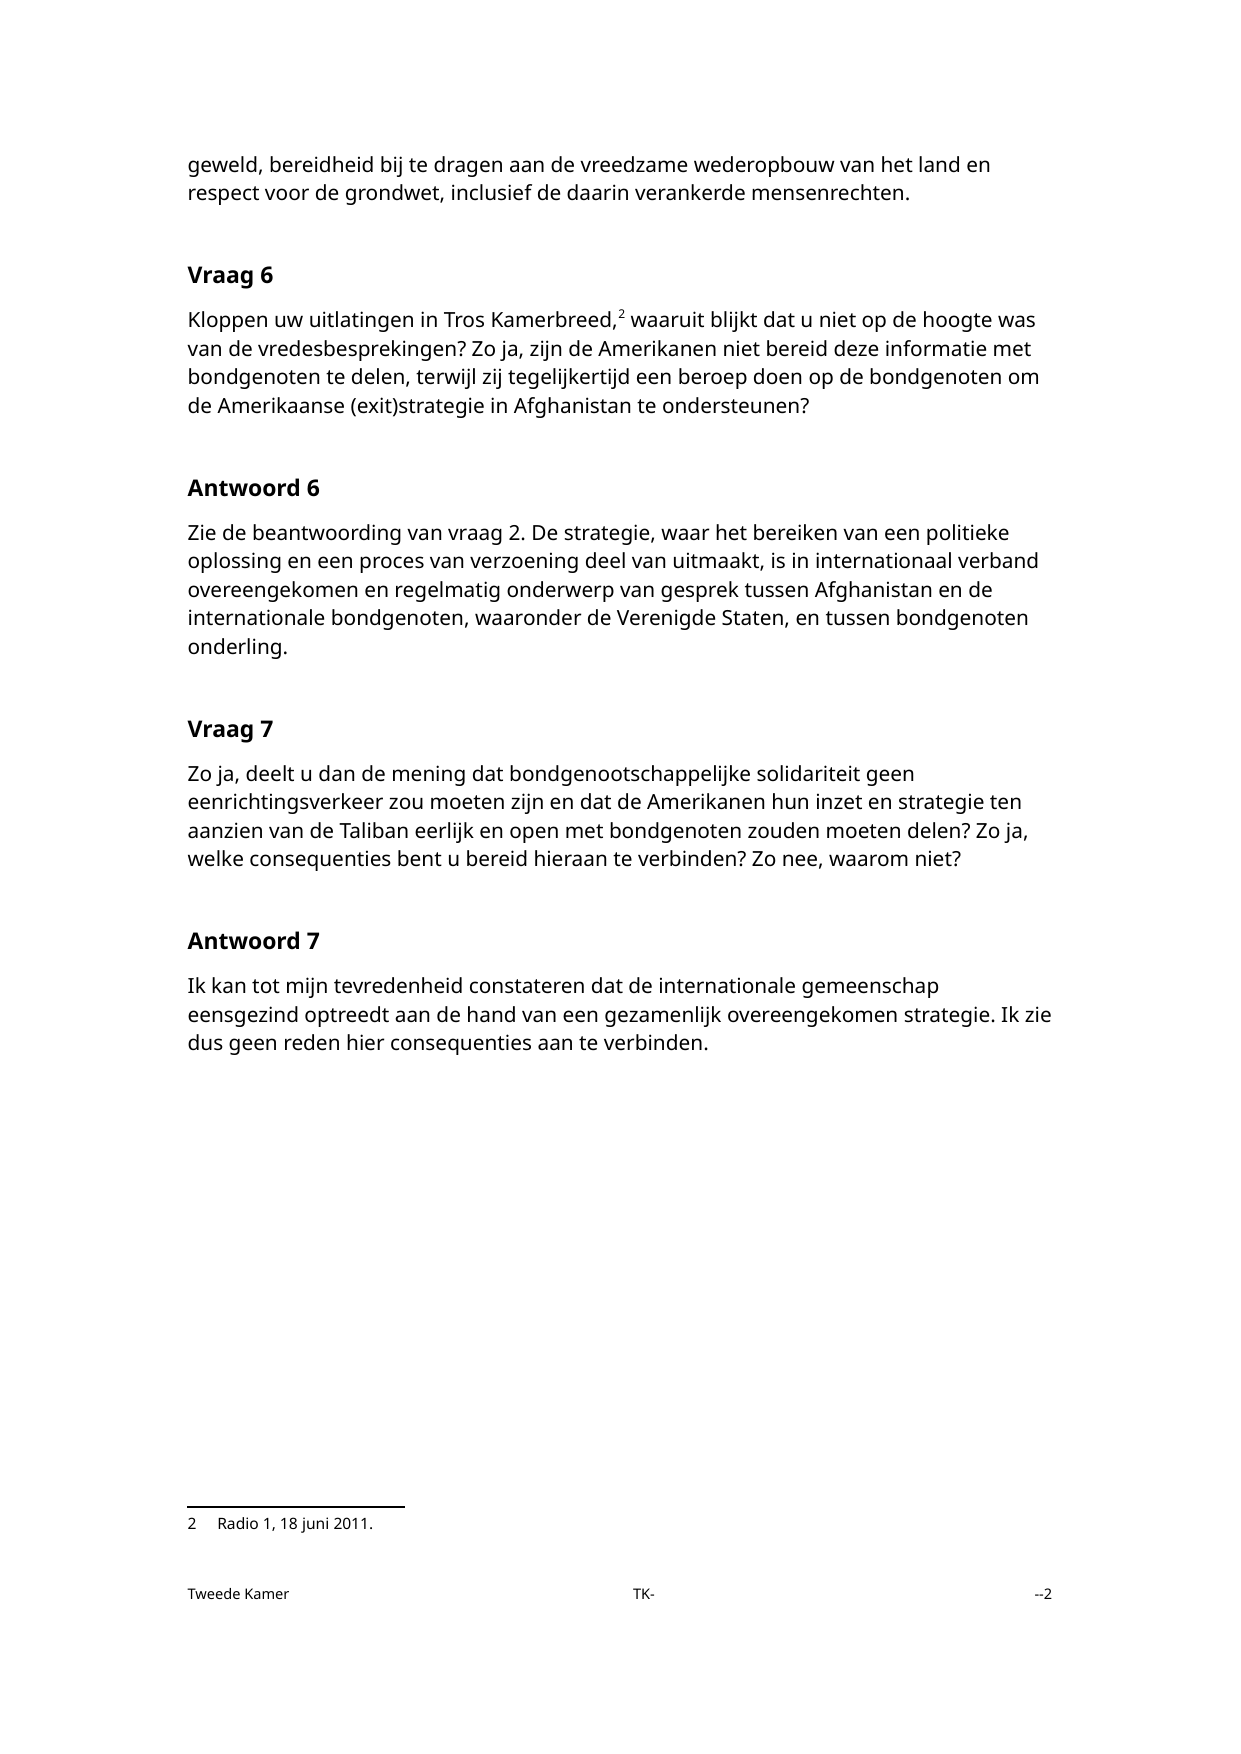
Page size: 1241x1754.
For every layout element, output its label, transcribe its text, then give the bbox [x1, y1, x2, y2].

text Zie de beantwoording van vraag 2. De strategie, waar het bereiken van een politieke oplossing en een proces van verzoening deel van uitmaakt, is in internationaal verband overeengekomen en regelmatig onderwerp van gesprek tussen Afghanistan en de internationale bondgenoten, waaronder de Verenigde Staten, en tussen bondgenoten onderling. [187, 518, 1053, 660]
subtitle Vraag 6 [187, 259, 1053, 291]
text Radio 1, 18 juni 2011. [187, 1506, 1053, 1534]
subtitle Antwoord 6 [187, 472, 1053, 503]
subtitle Antwoord 7 [187, 925, 1053, 957]
text Kloppen uw uitlatingen in Tros Kamerbreed, waaruit blijkt dat u niet op de hoogte was van de vredesbesprekingen? Zo ja, zijn de Amerikanen niet bereid deze informatie met bondgenoten te delen, terwijl zij tegelijkertijd een beroep doen op de bondgenoten om de Amerikaanse (exit)strategie in Afghanistan te ondersteunen? [187, 306, 1053, 419]
text Ik kan tot mijn tevredenheid constateren dat de internationale gemeenschap eensgezind optreedt aan de hand van een gezamenlijk overeengekomen strategie. Ik zie dus geen reden hier consequenties aan te verbinden. [187, 972, 1053, 1057]
text Zo ja, deelt u dan de mening dat bondgenootschappelijke solidariteit geen eenrichtingsverkeer zou moeten zijn en dat de Amerikanen hun inzet en strategie ten aanzien van de Taliban eerlijk en open met bondgenoten zouden moeten delen? Zo ja, welke consequenties bent u bereid hieraan te verbinden? Zo nee, waarom niet? [187, 759, 1053, 873]
subtitle Vraag 7 [187, 713, 1053, 744]
text geweld, bereidheid bij te dragen aan de vreedzame wederopbouw van het land en respect voor de grondwet, inclusief de daarin verankerde mensenrechten. [187, 150, 1053, 207]
